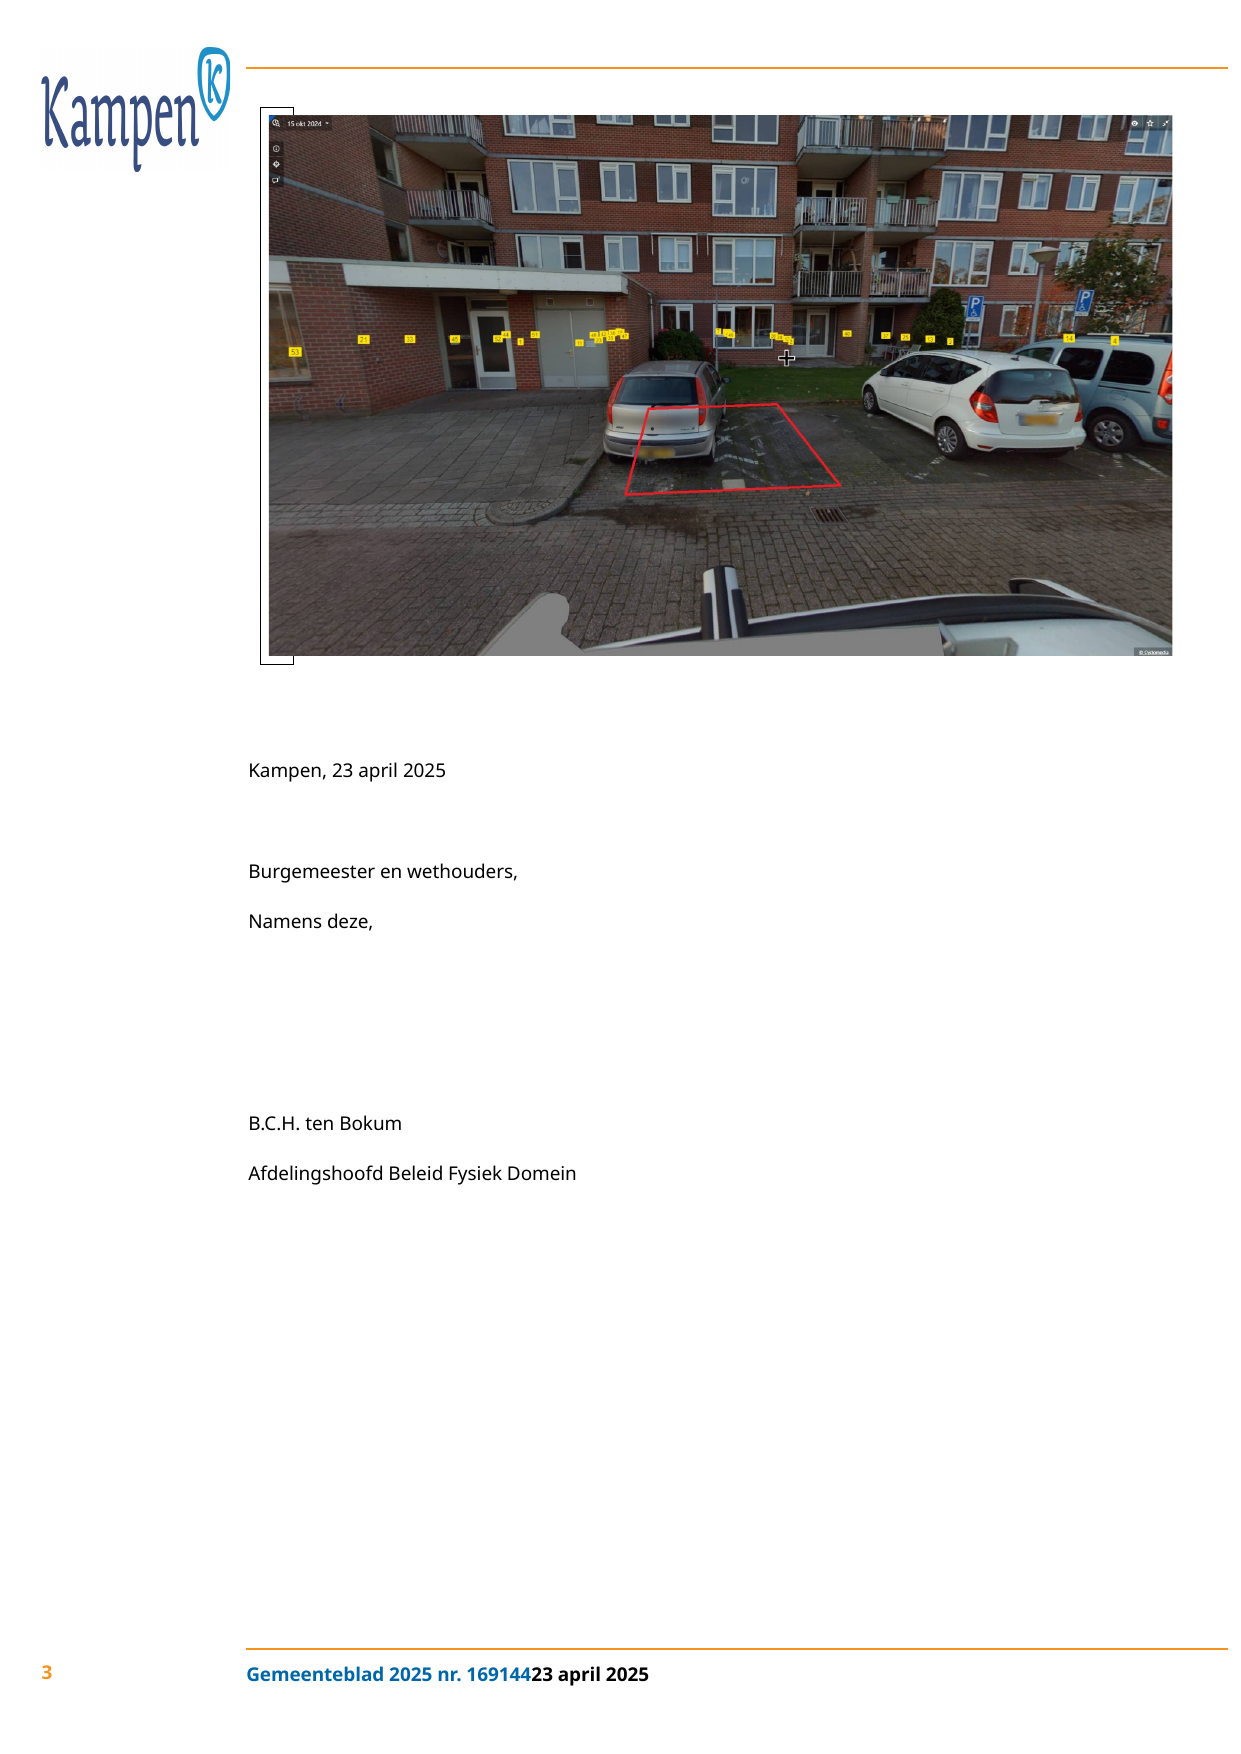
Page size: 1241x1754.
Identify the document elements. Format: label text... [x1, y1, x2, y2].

text Kampen, 23 april 2025 [248, 757, 1152, 783]
text Namens deze, [248, 908, 1152, 934]
text Burgemeester en wethouders, [248, 858, 1152, 884]
picture [41, 47, 231, 172]
picture [268, 115, 1173, 656]
text B.C.H. ten Bokum [248, 1110, 1152, 1136]
text Afdelingshoofd Beleid Fysiek Domein [248, 1160, 1152, 1186]
